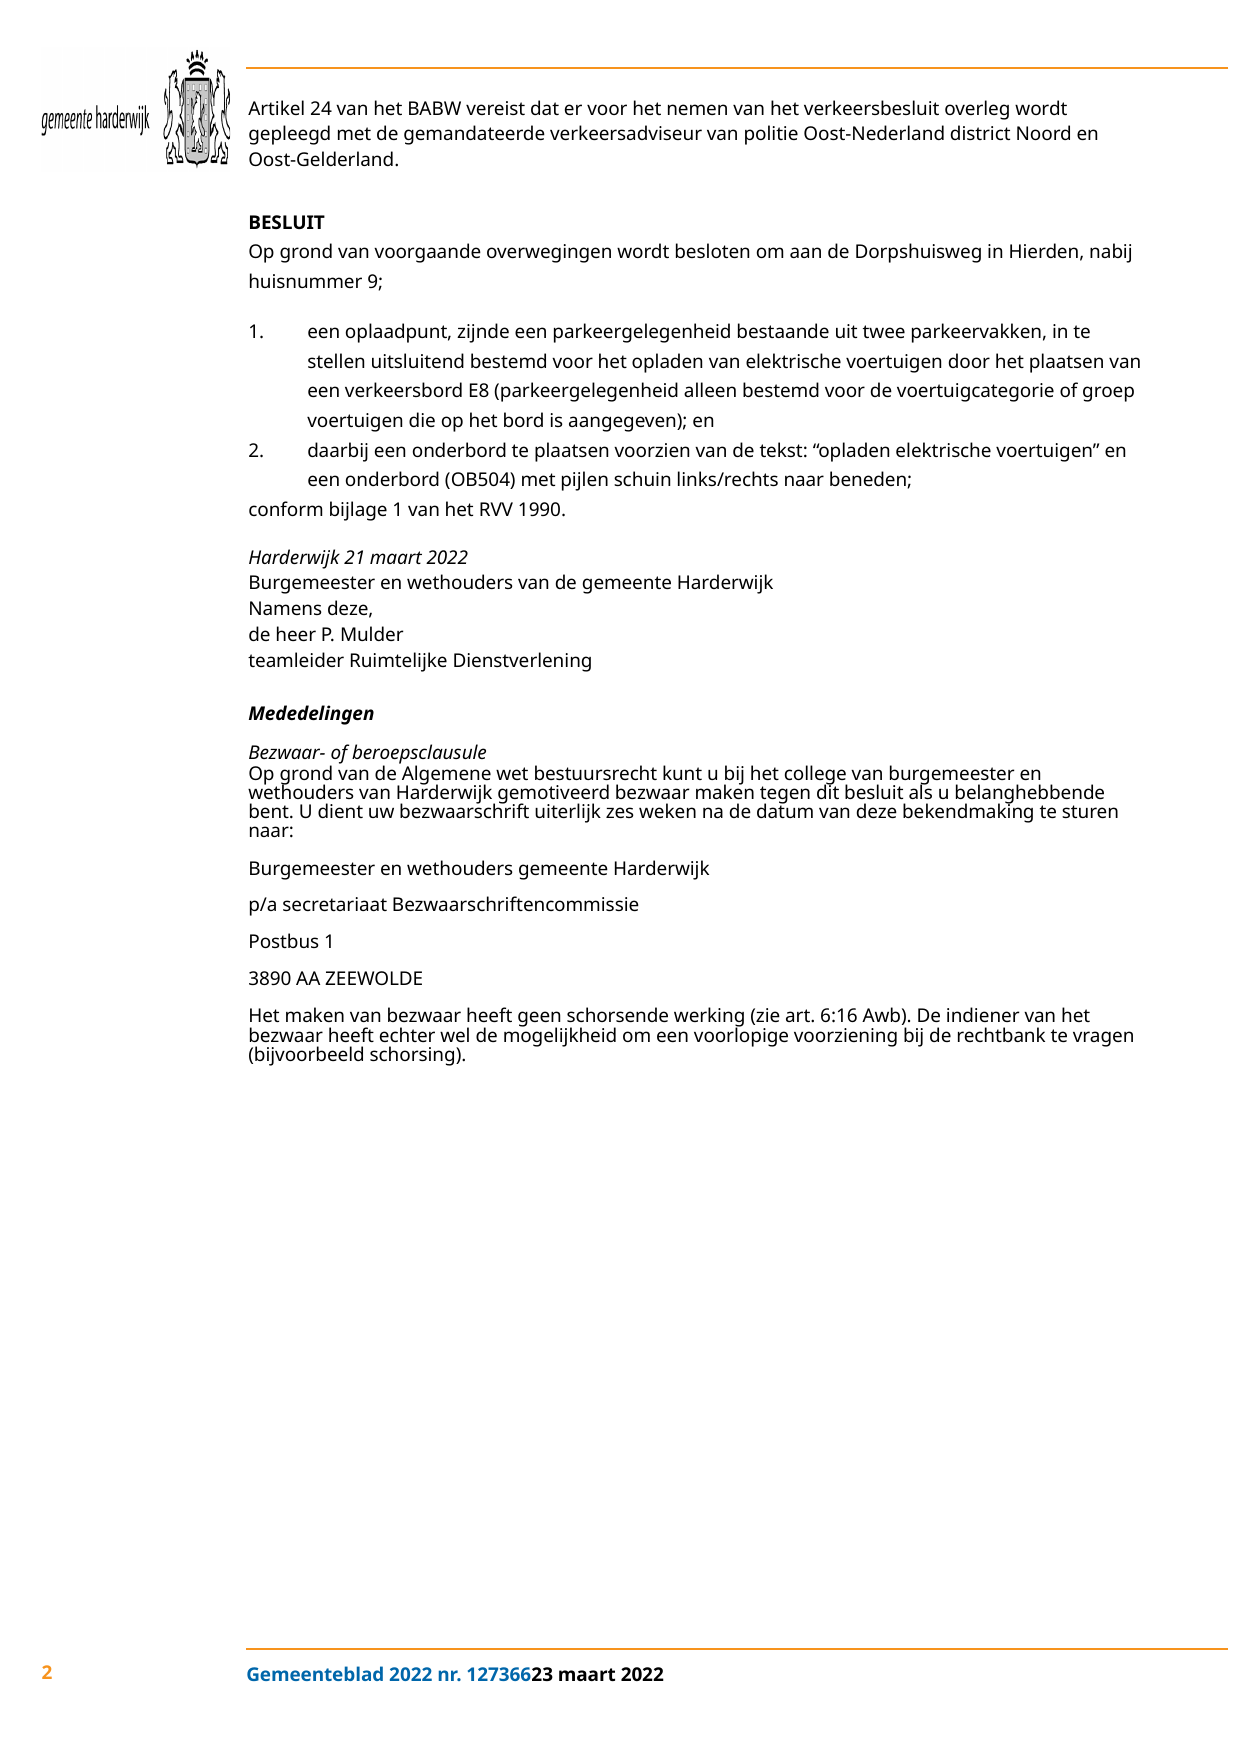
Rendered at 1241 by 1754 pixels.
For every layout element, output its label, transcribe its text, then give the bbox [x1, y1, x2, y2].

text Op grond van voorgaande overwegingen wordt besloten om aan de Dorpshuisweg in Hierden, nabij huisnummer 9; [248, 238, 1152, 294]
text 3890 AA ZEEWOLDE [248, 970, 1152, 990]
text Op grond van de Algemene wet bestuursrecht kunt u bij het college van burgemeester en wethouders van Harderwijk gemotiveerd bezwaar maken tegen dit besluit als u belanghebbende bent. U dient uw bezwaarschrift uiterlijk zes weken na de datum van deze bekendmaking te sturen naar: [248, 765, 1152, 842]
text p/a secretariaat Bezwaarschriftencommissie [248, 896, 1152, 916]
list een oplaadpunt, zijnde een parkeergelegenheid bestaande uit twee parkeervakken, in te stellen uitsluitend bestemd voor het opladen van elektrische voertuigen door het plaatsen van een verkeersbord E8 (parkeergelegenheid alleen bestemd voor de voertuigcategorie of groep voertuigen die op het bord is aangegeven); en [248, 318, 1152, 433]
text teamleider Ruimtelijke Dienstverlening [248, 647, 1152, 672]
text Mededelingen [248, 700, 1152, 725]
text BESLUIT [248, 209, 1152, 235]
text de heer P. Mulder [248, 621, 1152, 647]
text Burgemeester en wethouders van de gemeente Harderwijk [248, 569, 1152, 595]
text Burgemeester en wethouders gemeente Harderwijk [248, 859, 1152, 879]
text Het maken van bezwaar heeft geen schorsende werking (zie art. 6:16 Awb). De indiener van het bezwaar heeft echter wel de mogelijkheid om een voorlopige voorziening bij de rechtbank te vragen (bijvoorbeeld schorsing). [248, 1007, 1152, 1065]
text Harderwijk 21 maart 2022 [248, 544, 1152, 569]
list daarbij een onderbord te plaatsen voorzien van de tekst: “opladen elektrische voertuigen” en een onderbord (OB504) met pijlen schuin links/rechts naar beneden; [248, 437, 1152, 492]
text Namens deze, [248, 595, 1152, 621]
text Postbus 1 [248, 933, 1152, 953]
picture [41, 47, 231, 172]
text Artikel 24 van het BABW vereist dat er voor het nemen van het verkeersbesluit overleg wordt gepleegd met de gemandateerde verkeersadviseur van politie Oost-Nederland district Noord en Oost-Gelderland. [248, 95, 1152, 172]
text Bezwaar- of beroepsclausule [248, 739, 1152, 765]
text conform bijlage 1 van het RVV 1990. [248, 496, 1152, 522]
